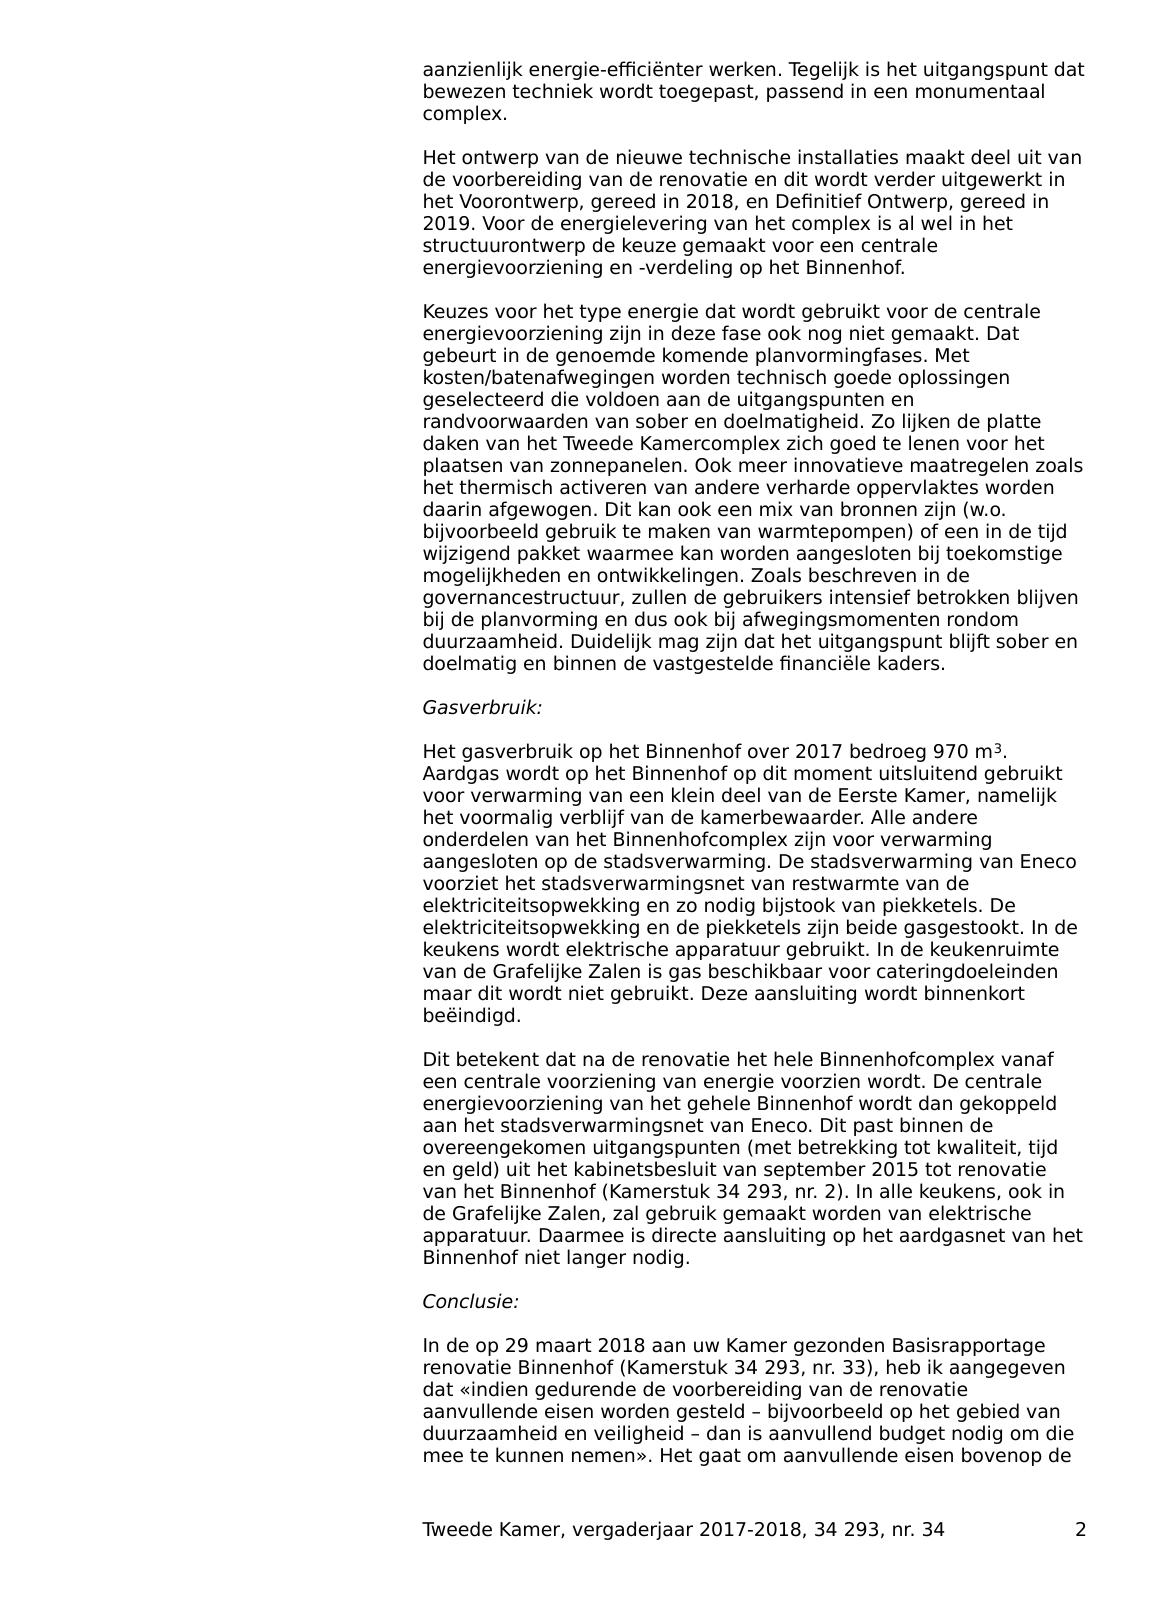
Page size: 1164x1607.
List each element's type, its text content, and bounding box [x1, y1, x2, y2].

subtitle Conclusie: [422, 1291, 1087, 1313]
text Keuzes voor het type energie dat wordt gebruikt voor de centrale energievoorziening zijn in deze fase ook nog niet gemaakt. Dat gebeurt in de genoemde komende planvormingfases. Met kosten/batenafwegingen worden technisch goede oplossingen geselecteerd die voldoen aan de uitgangspunten en randvoorwaarden van sober en doelmatigheid. Zo lijken de platte daken van het Tweede Kamercomplex zich goed te lenen voor het plaatsen van zonnepanelen. Ook meer innovatieve maatregelen zoals het thermisch activeren van andere verharde oppervlaktes worden daarin afgewogen. Dit kan ook een mix van bronnen zijn (w.o. bijvoorbeeld gebruik te maken van warmtepompen) of een in de tijd wijzigend pakket waarmee kan worden aangesloten bij toekomstige mogelijkheden en ontwikkelingen. Zoals beschreven in de governancestructuur, zullen de gebruikers intensief betrokken blijven bij de planvorming en dus ook bij afwegingsmomenten rondom duurzaamheid. Duidelijk mag zijn dat het uitgangspunt blijft sober en doelmatig en binnen de vastgestelde financiële kaders. [422, 301, 1087, 675]
text Het gasverbruik op het Binnenhof over 2017 bedroeg 970 m3. Aardgas wordt op het Binnenhof op dit moment uitsluitend gebruikt voor verwarming van een klein deel van de Eerste Kamer, namelijk het voormalig verblijf van de kamerbewaarder. Alle andere onderdelen van het Binnenhofcomplex zijn voor verwarming aangesloten op de stadsverwarming. De stadsverwarming van Eneco voorziet het stadsverwarmingsnet van restwarmte van de elektriciteitsopwekking en zo nodig bijstook van piekketels. De elektriciteitsopwekking en de piekketels zijn beide gasgestookt. In de keukens wordt elektrische apparatuur gebruikt. In de keukenruimte van de Grafelijke Zalen is gas beschikbaar voor cateringdoeleinden maar dit wordt niet gebruikt. Deze aansluiting wordt binnenkort beëindigd. [422, 741, 1087, 1027]
text Dit betekent dat na de renovatie het hele Binnenhofcomplex vanaf een centrale voorziening van energie voorzien wordt. De centrale energievoorziening van het gehele Binnenhof wordt dan gekoppeld aan het stadsverwarmingsnet van Eneco. Dit past binnen de overeengekomen uitgangspunten (met betrekking tot kwaliteit, tijd en geld) uit het kabinetsbesluit van september 2015 tot renovatie van het Binnenhof (Kamerstuk 34 293, nr. 2). In alle keukens, ook in de Grafelijke Zalen, zal gebruik gemaakt worden van elektrische apparatuur. Daarmee is directe aansluiting op het aardgasnet van het Binnenhof niet langer nodig. [422, 1049, 1087, 1269]
text In de op 29 maart 2018 aan uw Kamer gezonden Basisrapportage renovatie Binnenhof (Kamerstuk 34 293, nr. 33), heb ik aangegeven dat «indien gedurende de voorbereiding van de renovatie aanvullende eisen worden gesteld – bijvoorbeeld op het gebied van duurzaamheid en veiligheid – dan is aanvullend budget nodig om die mee te kunnen nemen». Het gaat om aanvullende eisen bovenop de [422, 1335, 1087, 1467]
text aanzienlijk energie-efficiënter werken. Tegelijk is het uitgangspunt dat bewezen techniek wordt toegepast, passend in een monumentaal complex. [422, 59, 1087, 125]
text Het ontwerp van de nieuwe technische installaties maakt deel uit van de voorbereiding van de renovatie en dit wordt verder uitgewerkt in het Voorontwerp, gereed in 2018, en Definitief Ontwerp, gereed in 2019. Voor de energielevering van het complex is al wel in het structuurontwerp de keuze gemaakt voor een centrale energievoorziening en -verdeling op het Binnenhof. [422, 147, 1087, 279]
subtitle Gasverbruik: [422, 697, 1087, 719]
